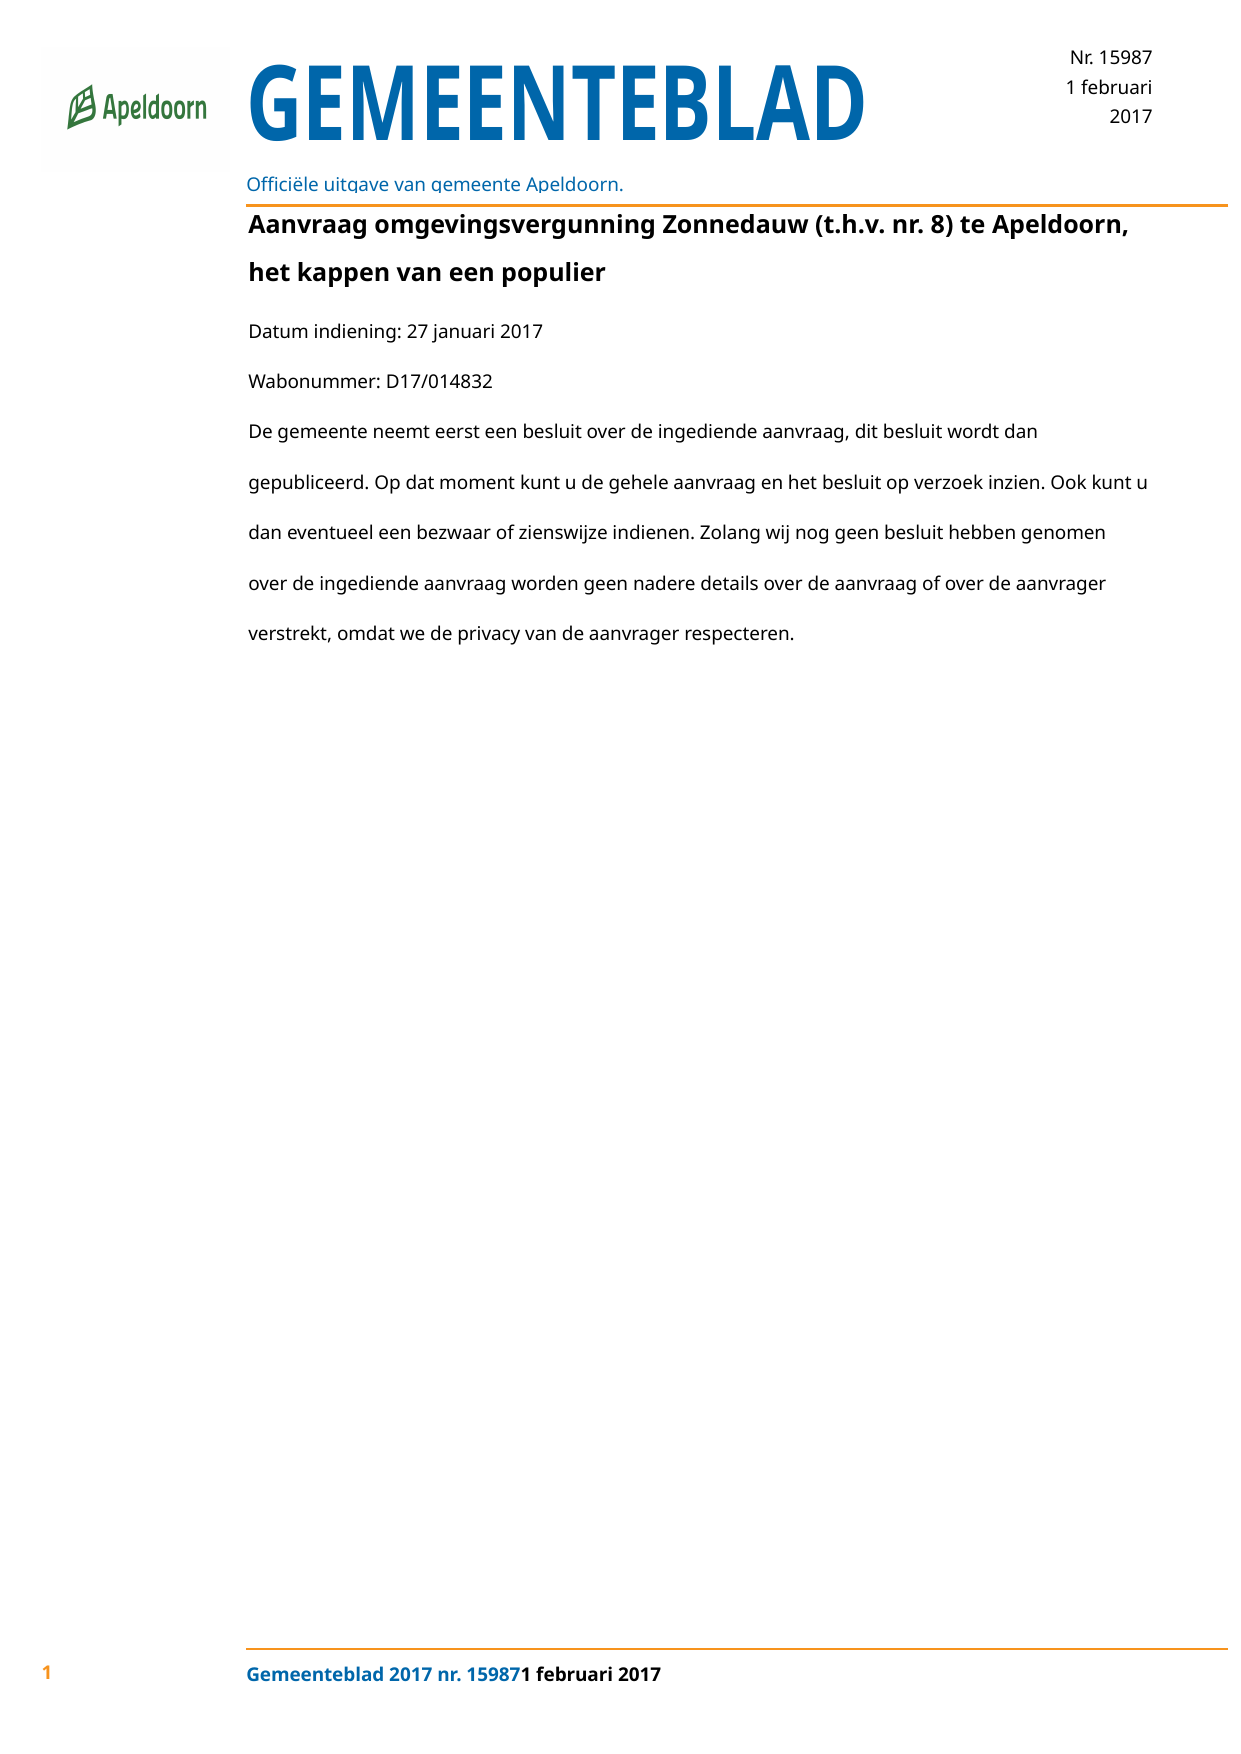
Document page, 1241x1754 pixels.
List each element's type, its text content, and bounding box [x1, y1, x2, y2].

text Aanvraag omgevingsvergunning Zonnedauw (t.h.v. nr. 8) te Apeldoorn, het kappen van een populier [248, 207, 1152, 288]
picture [41, 47, 231, 172]
text De gemeente neemt eerst een besluit over de ingediende aanvraag, dit besluit wordt dan [248, 419, 1152, 444]
text verstrekt, omdat we de privacy van de aanvrager respecteren. [248, 620, 1152, 646]
text gepubliceerd. Op dat moment kunt u de gehele aanvraag en het besluit op verzoek inzien. Ook kunt u [248, 469, 1152, 495]
text Wabonummer: D17/014832 [248, 368, 1152, 394]
text over de ingediende aanvraag worden geen nadere details over de aanvraag of over de aanvrager [248, 570, 1152, 596]
text Datum indiening: 27 januari 2017 [248, 318, 1152, 344]
text dan eventueel een bezwaar of zienswijze indienen. Zolang wij nog geen besluit hebben genomen [248, 519, 1152, 545]
